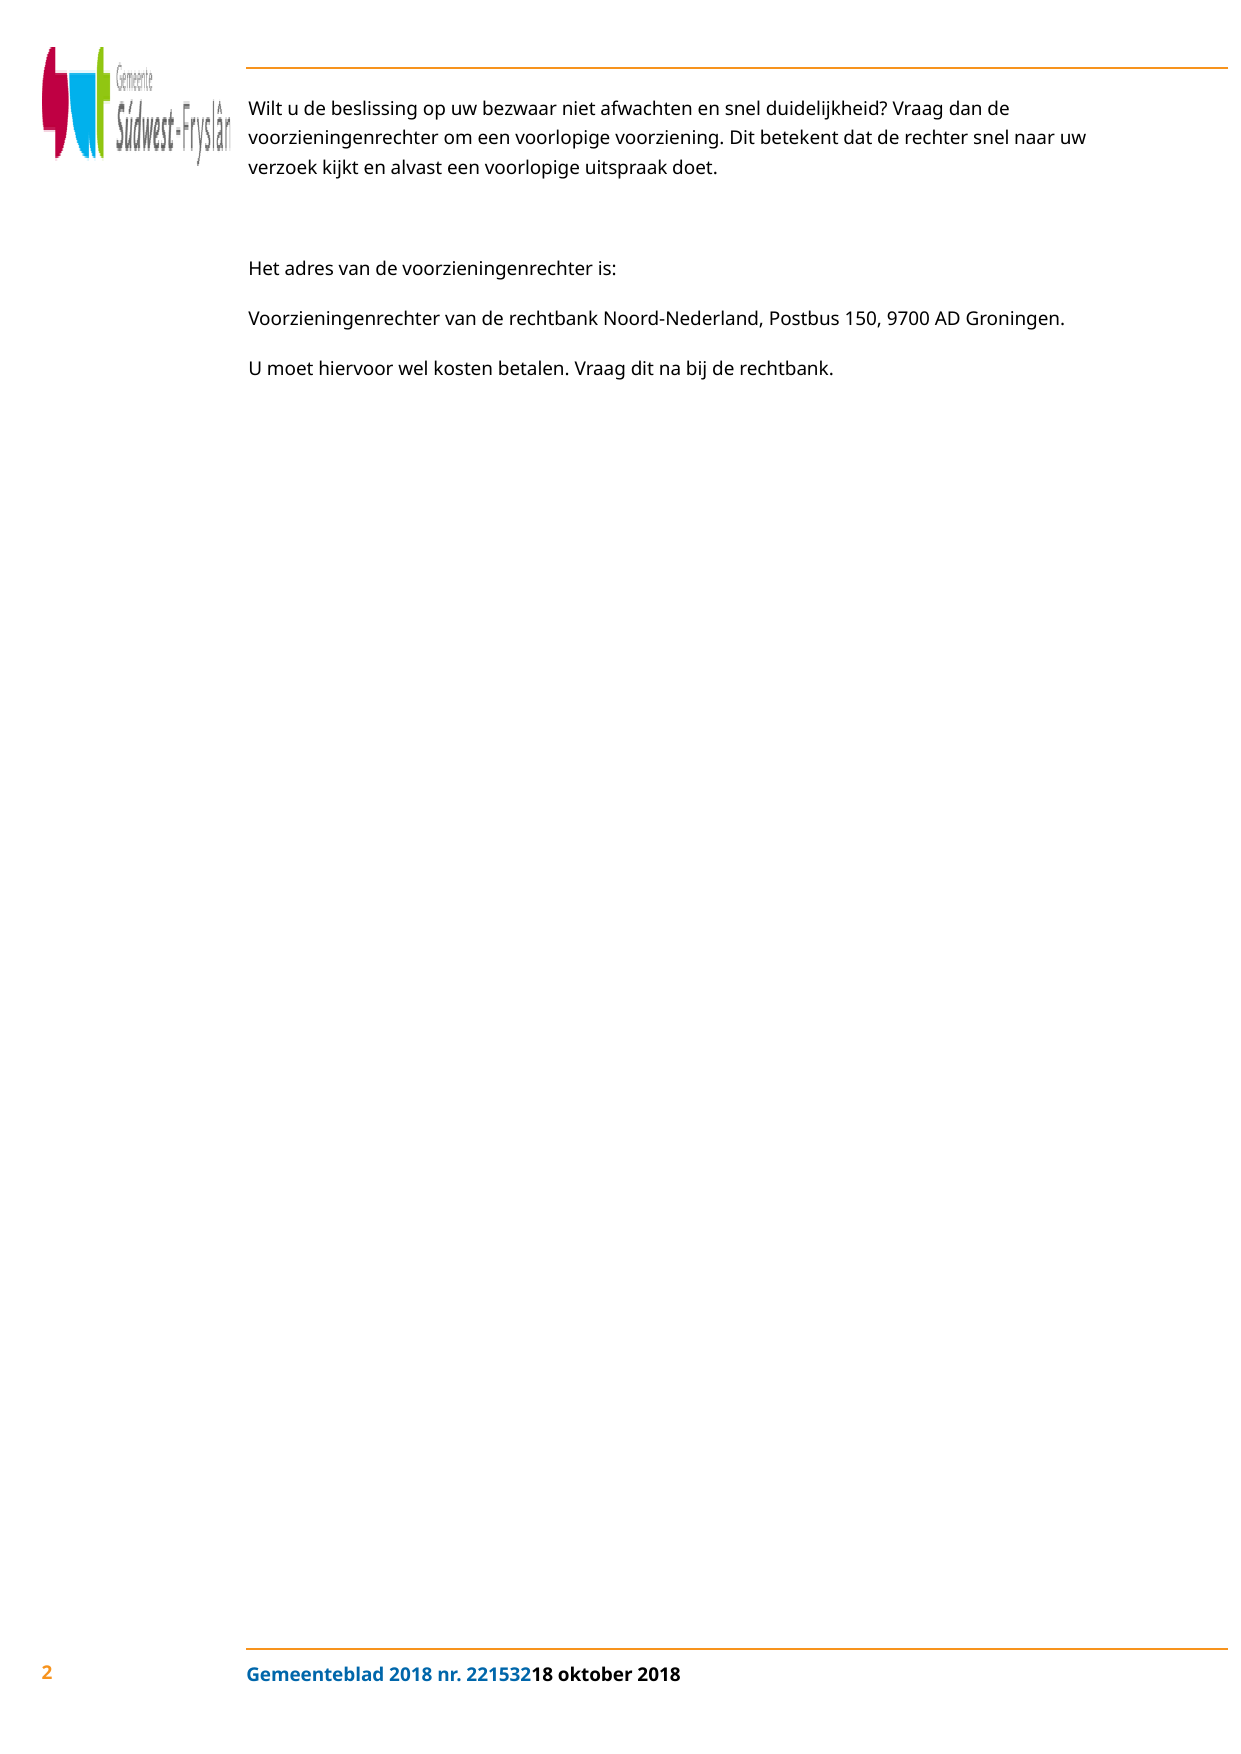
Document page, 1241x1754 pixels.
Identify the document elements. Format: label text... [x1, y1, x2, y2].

text Wilt u de beslissing op uw bezwaar niet afwachten en snel duidelijkheid? Vraag dan de voorzieningenrechter om een voorlopige voorziening. Dit betekent dat de rechter snel naar uw verzoek kijkt en alvast een voorlopige uitspraak doet. [248, 95, 1152, 180]
text U moet hiervoor wel kosten betalen. Vraag dit na bij de rechtbank. [248, 356, 1152, 381]
text Voorzieningenrechter van de rechtbank Noord-Nederland, Postbus 150, 9700 AD Groningen. [248, 305, 1152, 331]
picture [41, 47, 231, 172]
text Het adres van de voorzieningenrechter is: [248, 255, 1152, 281]
